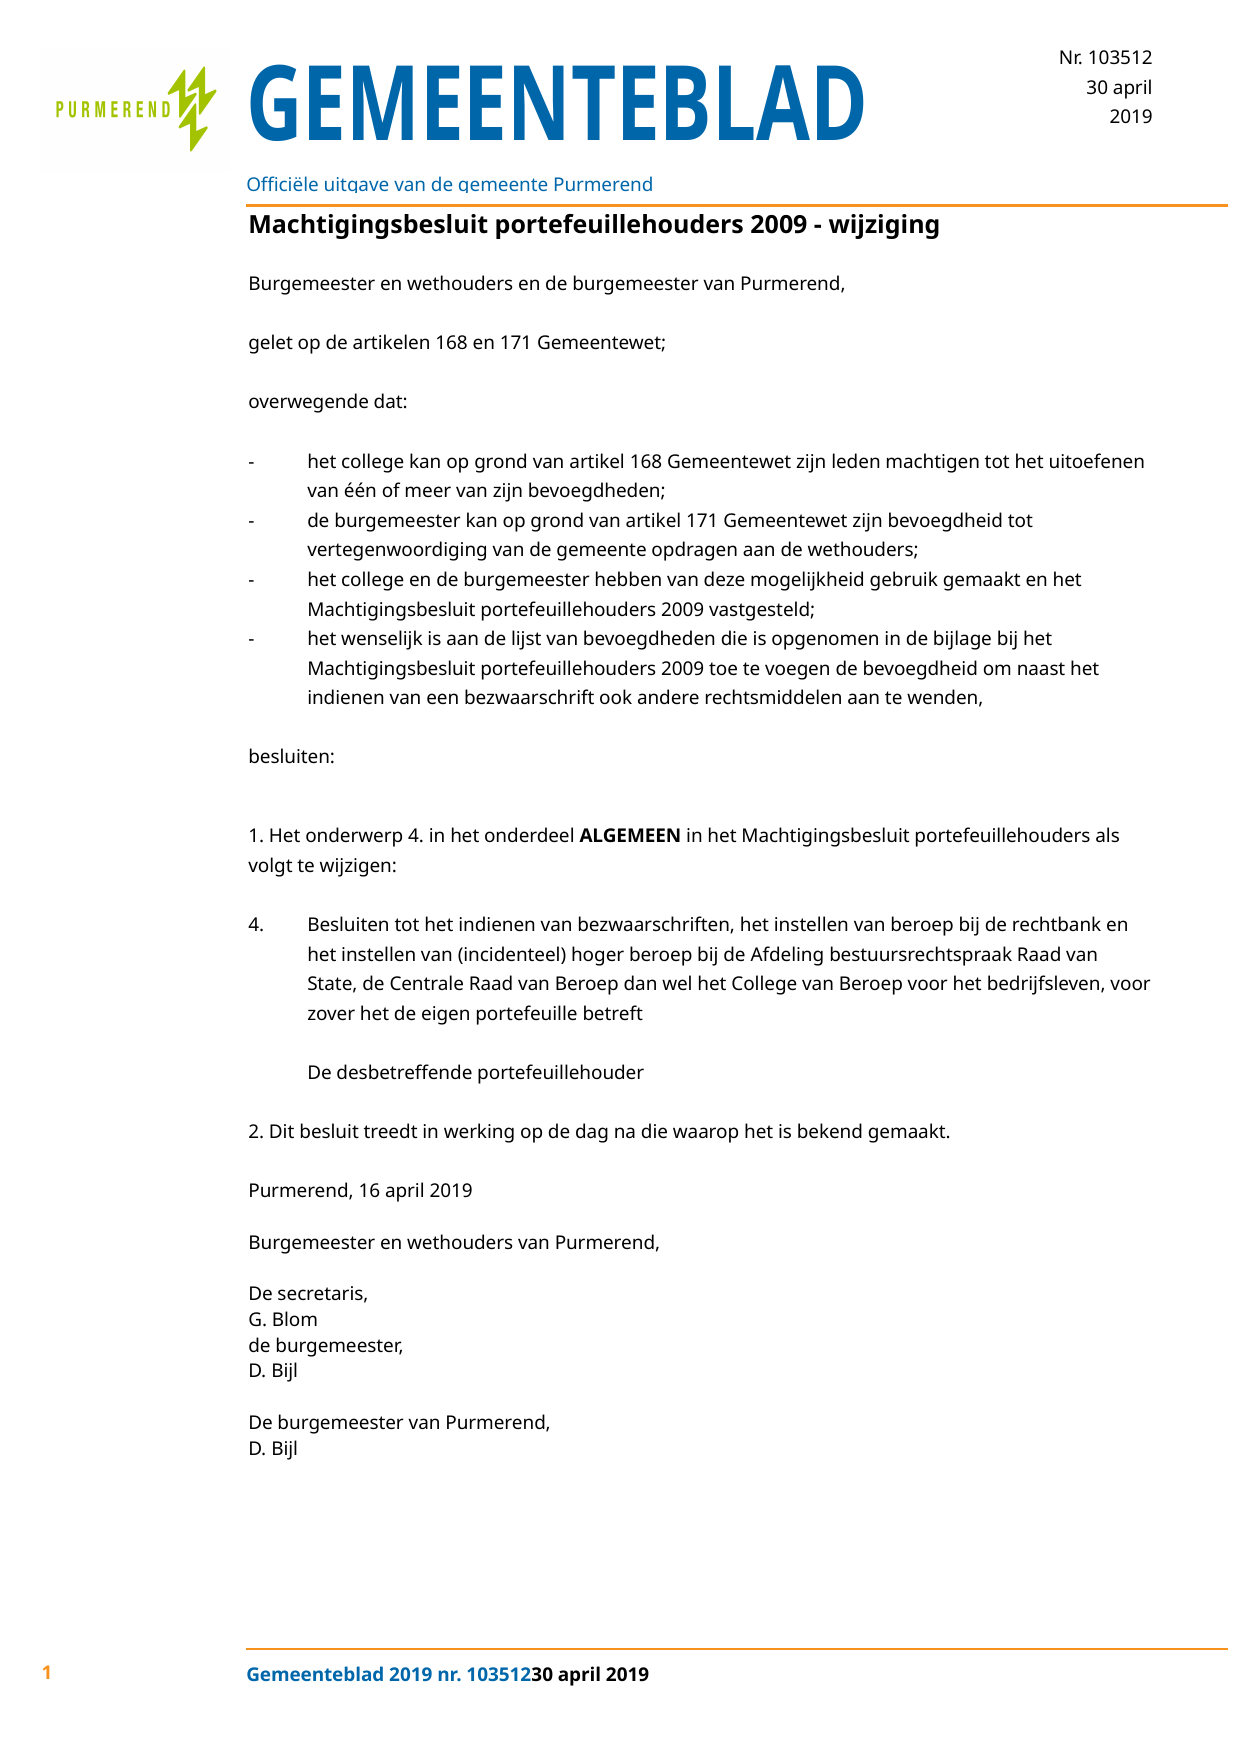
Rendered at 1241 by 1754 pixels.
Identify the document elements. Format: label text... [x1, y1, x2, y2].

text De burgemeester van Purmerend, [248, 1409, 1152, 1435]
text overwegende dat: [248, 389, 1152, 414]
text gelet op de artikelen 168 en 171 Gemeentewet; [248, 329, 1152, 355]
text besluiten: [248, 744, 1152, 769]
text De secretaris, [248, 1280, 1152, 1306]
list het wenselijk is aan de lijst van bevoegdheden die is opgenomen in de bijlage bij het Machtigingsbesluit portefeuillehouders 2009 toe te voegen de bevoegdheid om naast het indienen van een bezwaarschrift ook andere rechtsmiddelen aan te wenden, [248, 625, 1152, 710]
picture [41, 47, 231, 172]
text D. Bijl [248, 1358, 1152, 1383]
text G. Blom [248, 1306, 1152, 1332]
list Besluiten tot het indienen van bezwaarschriften, het instellen van beroep bij de rechtbank en het instellen van (incidenteel) hoger beroep bij de Afdeling bestuursrechtspraak Raad van State, de Centrale Raad van Beroep dan wel het College van Beroep voor het bedrijfsleven, voor zover het de eigen portefeuille betreft [248, 911, 1152, 1026]
list het college en de burgemeester hebben van deze mogelijkheid gebruik gemaakt en het Machtigingsbesluit portefeuillehouders 2009 vastgesteld; [248, 566, 1152, 621]
text de burgemeester, [248, 1332, 1152, 1358]
text 1. Het onderwerp 4. in het onderdeel ALGEMEEN in het Machtigingsbesluit portefeuillehouders als volgt te wijzigen: [248, 822, 1152, 878]
list De desbetreffende portefeuillehouder [248, 1059, 1152, 1085]
text D. Bijl [248, 1435, 1152, 1461]
list de burgemeester kan op grond van artikel 171 Gemeentewet zijn bevoegdheid tot vertegenwoordiging van de gemeente opdragen aan de wethouders; [248, 507, 1152, 562]
text Burgemeester en wethouders van Purmerend, [248, 1229, 1152, 1255]
text Machtigingsbesluit portefeuillehouders 2009 - wijziging [248, 207, 1152, 241]
list het college kan op grond van artikel 168 Gemeentewet zijn leden machtigen tot het uitoefenen van één of meer van zijn bevoegdheden; [248, 448, 1152, 503]
text 2. Dit besluit treedt in werking op de dag na die waarop het is bekend gemaakt. [248, 1118, 1152, 1144]
text Burgemeester en wethouders en de burgemeester van Purmerend, [248, 270, 1152, 296]
text Purmerend, 16 april 2019 [248, 1177, 1152, 1203]
